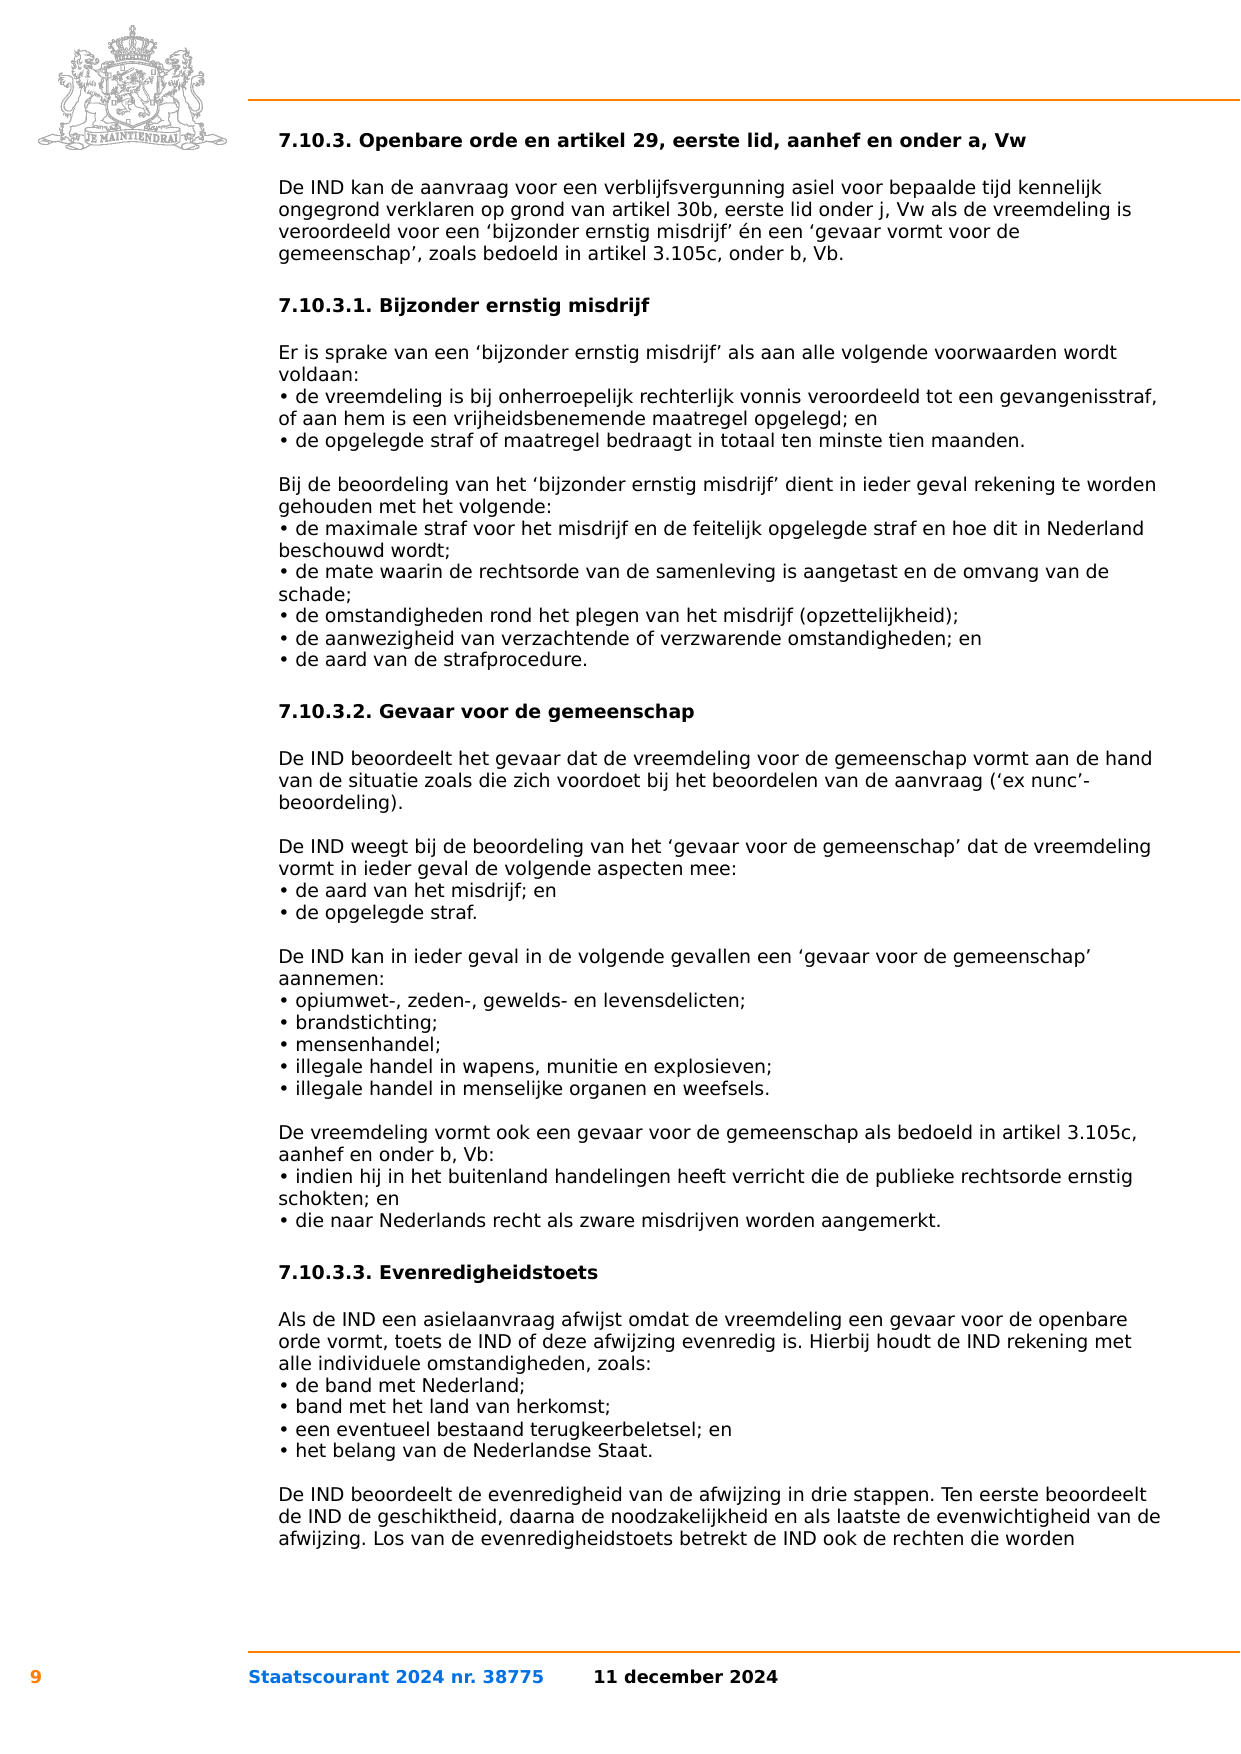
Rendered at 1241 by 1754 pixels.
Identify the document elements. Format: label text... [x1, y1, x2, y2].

text • de opgelegde straf. [278, 902, 1163, 924]
text • brandstichting; [278, 1012, 1163, 1034]
text • mensenhandel; [278, 1034, 1163, 1056]
text • de omstandigheden rond het plegen van het misdrijf (opzettelijkheid); [278, 605, 1163, 627]
subtitle 7.10.3. Openbare orde en artikel 29, eerste lid, aanhef en onder a, Vw [278, 130, 1163, 152]
text De IND beoordeelt de evenredigheid van de afwijzing in drie stappen. Ten eerste beoordeelt de IND de geschiktheid, daarna de noodzakelijkheid en als laatste de evenwichtigheid van de afwijzing. Los van de evenredigheidstoets betrekt de IND ook de rechten die worden [278, 1484, 1163, 1550]
subtitle 7.10.3.3. Evenredigheidstoets [278, 1262, 1163, 1283]
text • de mate waarin de rechtsorde van de samenleving is aangetast en de omvang van de schade; [278, 561, 1163, 605]
text • het belang van de Nederlandse Staat. [278, 1440, 1163, 1462]
text De IND weegt bij de beoordeling van het ‘gevaar voor de gemeenschap’ dat de vreemdeling vormt in ieder geval de volgende aspecten mee: [278, 836, 1163, 880]
text • een eventueel bestaand terugkeerbeletsel; en [278, 1418, 1163, 1440]
text • de aanwezigheid van verzachtende of verzwarende omstandigheden; en [278, 627, 1163, 649]
text De vreemdeling vormt ook een gevaar voor de gemeenschap als bedoeld in artikel 3.105c, aanhef en onder b, Vb: [278, 1122, 1163, 1166]
text De IND kan de aanvraag voor een verblijfsvergunning asiel voor bepaalde tijd kennelijk ongegrond verklaren op grond van artikel 30b, eerste lid onder j, Vw als de vreemdeling is veroordeeld voor een ‘bijzonder ernstig misdrijf’ én een ‘gevaar vormt voor de gemeenschap’, zoals bedoeld in artikel 3.105c, onder b, Vb. [278, 177, 1163, 265]
text • opiumwet-, zeden-, gewelds- en levensdelicten; [278, 990, 1163, 1012]
text Als de IND een asielaanvraag afwijst omdat de vreemdeling een gevaar voor de openbare orde vormt, toets de IND of deze afwijzing evenredig is. Hierbij houdt de IND rekening met alle individuele omstandigheden, zoals: [278, 1308, 1163, 1374]
text Bij de beoordeling van het ‘bijzonder ernstig misdrijf’ dient in ieder geval rekening te worden gehouden met het volgende: [278, 473, 1163, 517]
picture [38, 25, 227, 150]
text • band met het land van herkomst; [278, 1396, 1163, 1418]
text • illegale handel in menselijke organen en weefsels. [278, 1078, 1163, 1100]
text • indien hij in het buitenland handelingen heeft verricht die de publieke rechtsorde ernstig schokten; en [278, 1166, 1163, 1209]
text • de band met Nederland; [278, 1374, 1163, 1396]
text • de vreemdeling is bij onherroepelijk rechterlijk vonnis veroordeeld tot een gevangenisstraf, of aan hem is een vrijheidsbenemende maatregel opgelegd; en [278, 386, 1163, 430]
text Er is sprake van een ‘bijzonder ernstig misdrijf’ als aan alle volgende voorwaarden wordt voldaan: [278, 342, 1163, 386]
text • de aard van het misdrijf; en [278, 880, 1163, 902]
subtitle 7.10.3.2. Gevaar voor de gemeenschap [278, 701, 1163, 723]
text De IND kan in ieder geval in de volgende gevallen een ‘gevaar voor de gemeenschap’ aannemen: [278, 946, 1163, 990]
subtitle 7.10.3.1. Bijzonder ernstig misdrijf [278, 295, 1163, 317]
text • de maximale straf voor het misdrijf en de feitelijk opgelegde straf en hoe dit in Nederland beschouwd wordt; [278, 517, 1163, 561]
text De IND beoordeelt het gevaar dat de vreemdeling voor de gemeenschap vormt aan de hand van de situatie zoals die zich voordoet bij het beoordelen van de aanvraag (‘ex nunc’-beoordeling). [278, 748, 1163, 814]
text • die naar Nederlands recht als zware misdrijven worden aangemerkt. [278, 1209, 1163, 1232]
text • de aard van de strafprocedure. [278, 649, 1163, 671]
text • illegale handel in wapens, munitie en explosieven; [278, 1056, 1163, 1078]
text • de opgelegde straf of maatregel bedraagt in totaal ten minste tien maanden. [278, 430, 1163, 452]
